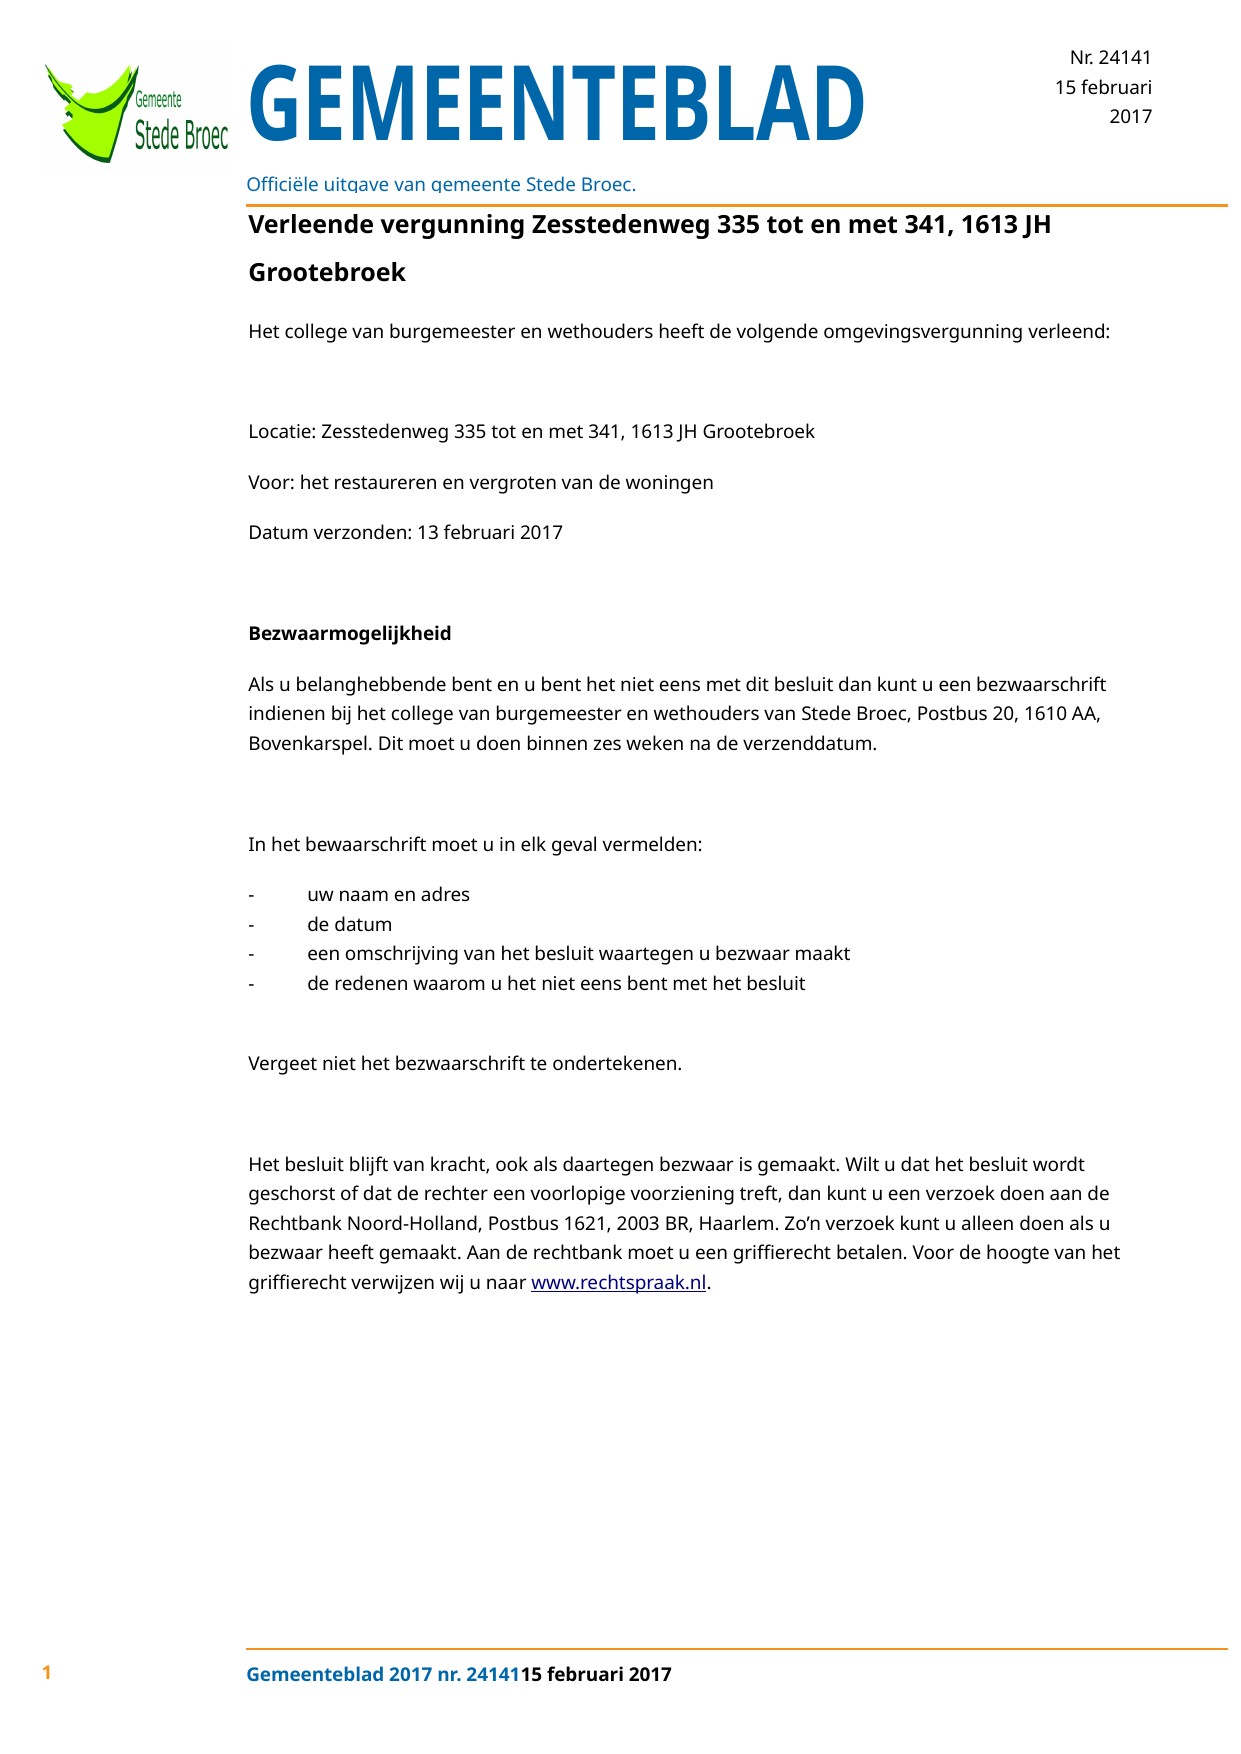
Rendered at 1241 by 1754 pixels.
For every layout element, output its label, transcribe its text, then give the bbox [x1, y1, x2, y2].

text Locatie: Zesstedenweg 335 tot en met 341, 1613 JH Grootebroek [248, 419, 1152, 444]
text Datum verzonden: 13 februari 2017 [248, 519, 1152, 545]
text Verleende vergunning Zesstedenweg 335 tot en met 341, 1613 JH Grootebroek [248, 207, 1152, 288]
list een omschrijving van het besluit waartegen u bezwaar maakt [248, 940, 1152, 966]
list de redenen waarom u het niet eens bent met het besluit [248, 970, 1152, 996]
text Het college van burgemeester en wethouders heeft de volgende omgevingsvergunning verleend: [248, 318, 1152, 344]
text Voor: het restaureren en vergroten van de woningen [248, 469, 1152, 495]
list uw naam en adres [248, 881, 1152, 907]
text In het bewaarschrift moet u in elk geval vermelden: [248, 831, 1152, 857]
text Als u belanghebbende bent en u bent het niet eens met dit besluit dan kunt u een bezwaarschrift indienen bij het college van burgemeester en wethouders van Stede Broec, Postbus 20, 1610 AA, Bovenkarspel. Dit moet u doen binnen zes weken na de verzenddatum. [248, 671, 1152, 756]
text Het besluit blijft van kracht, ook als daartegen bezwaar is gemaakt. Wilt u dat het besluit wordt geschorst of dat de rechter een voorlopige voorziening treft, dan kunt u een verzoek doen aan de Rechtbank Noord-Holland, Postbus 1621, 2003 BR, Haarlem. Zo’n verzoek kunt u alleen doen als u bezwaar heeft gemaakt. Aan de rechtbank moet u een griffierecht betalen. Voor de hoogte van het griffierecht verwijzen wij u naar www.rechtspraak.nl. [248, 1151, 1152, 1295]
text Vergeet niet het bezwaarschrift te ondertekenen. [248, 1050, 1152, 1076]
picture [41, 47, 231, 172]
list de datum [248, 911, 1152, 937]
text Bezwaarmogelijkheid [248, 620, 1152, 646]
